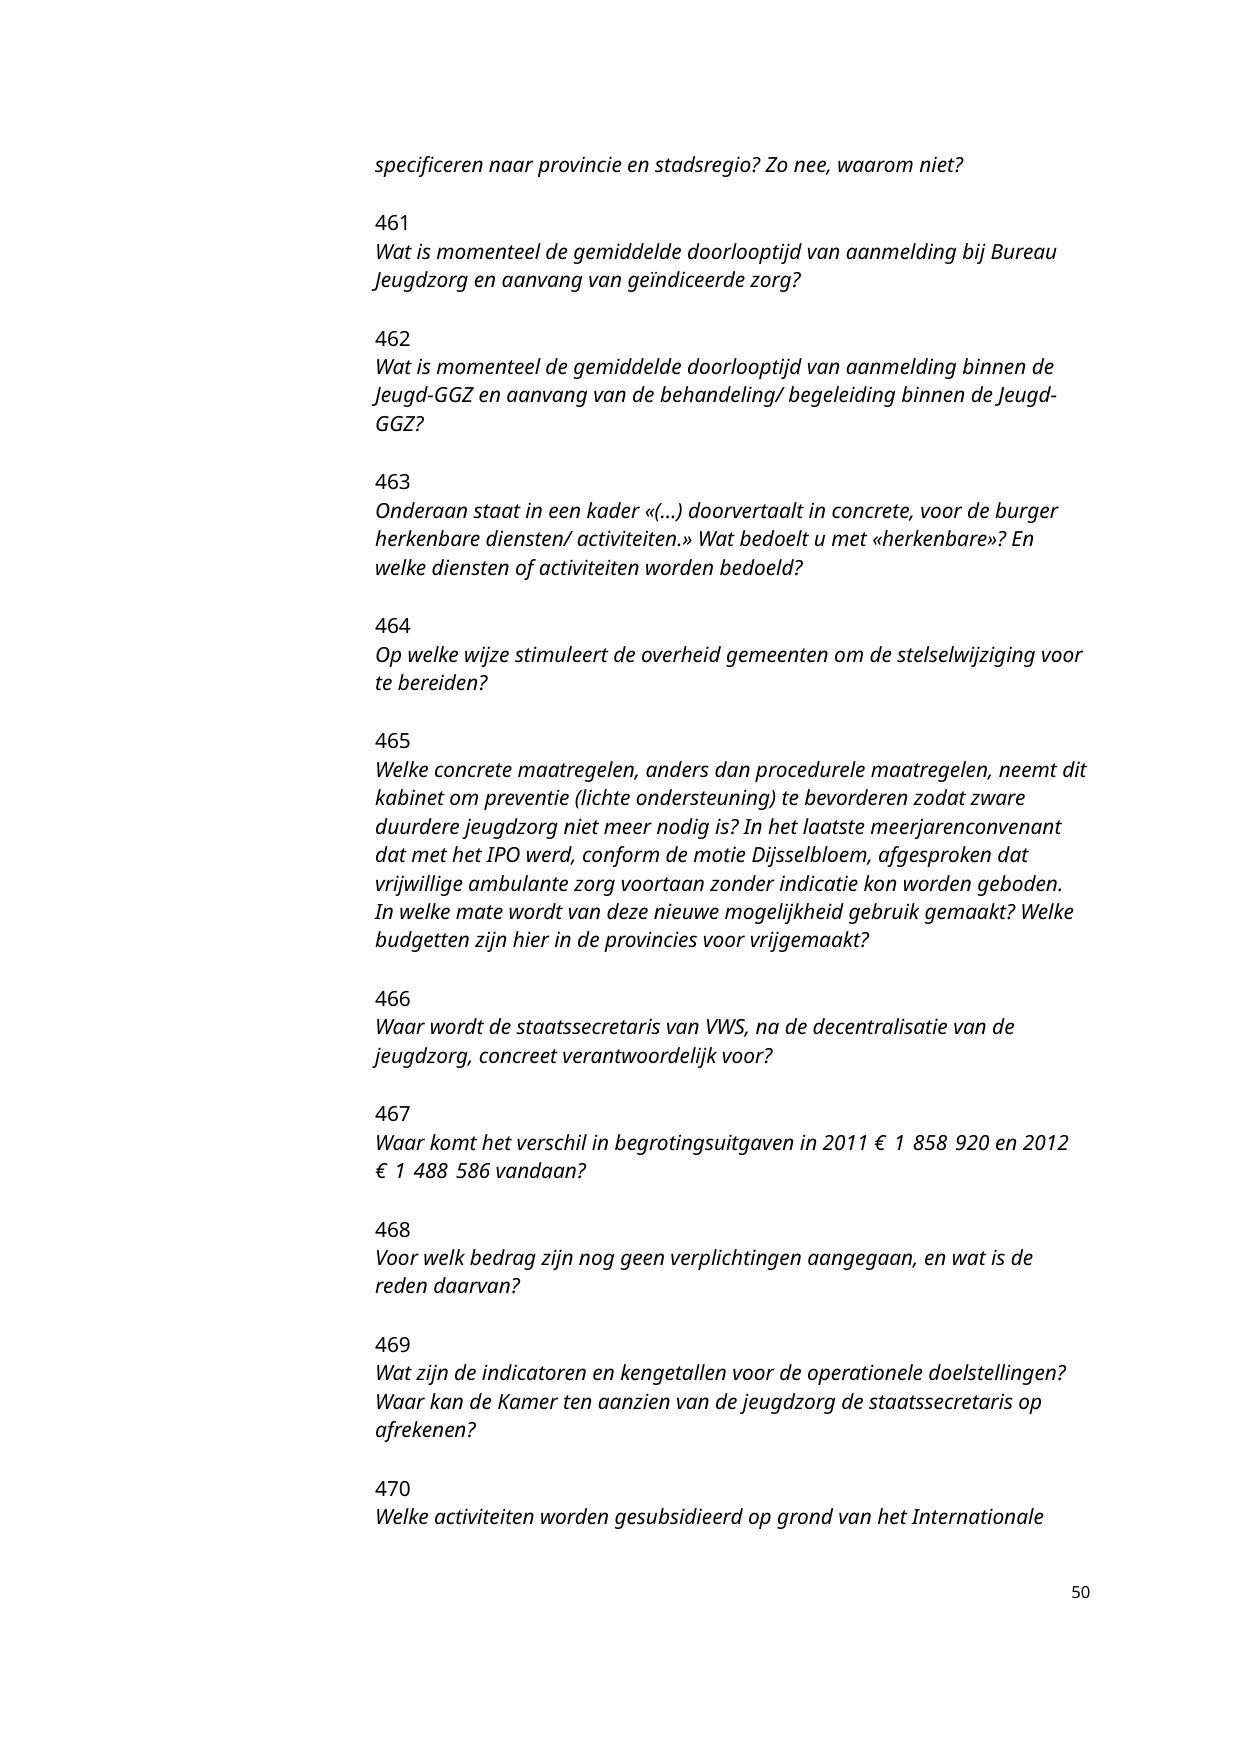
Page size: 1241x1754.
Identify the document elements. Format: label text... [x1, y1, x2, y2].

text 469 [375, 1330, 1090, 1358]
text specificeren naar provincie en stadsregio? Zo nee, waarom niet? [375, 150, 1090, 178]
text Welke activiteiten worden gesubsidieerd op grond van het Internationale [375, 1502, 1090, 1531]
text 464 [375, 611, 1090, 640]
text Wat is momenteel de gemiddelde doorlooptijd van aanmelding binnen de Jeugd-GGZ en aanvang van de behandeling/ begeleiding binnen de Jeugd-GGZ? [375, 352, 1090, 437]
text 465 [375, 727, 1090, 755]
text Voor welk bedrag zijn nog geen verplichtingen aangegaan, en wat is de reden daarvan? [375, 1243, 1090, 1300]
text 468 [375, 1215, 1090, 1243]
text Wat zijn de indicatoren en kengetallen voor de operationele doelstellingen? Waar kan de Kamer ten aanzien van de jeugdzorg de staatssecretaris op afrekenen? [375, 1358, 1090, 1444]
text Waar wordt de staatssecretaris van VWS, na de decentralisatie van de jeugdzorg, concreet verantwoordelijk voor? [375, 1012, 1090, 1069]
text 470 [375, 1474, 1090, 1502]
text 463 [375, 467, 1090, 496]
text Onderaan staat in een kader «(…) doorvertaalt in concrete, voor de burger herkenbare diensten/ activiteiten.» Wat bedoelt u met «herkenbare»? En welke diensten of activiteiten worden bedoeld? [375, 496, 1090, 581]
text Waar komt het verschil in begrotingsuitgaven in 2011 € 1 858 920 en 2012 € 1 488 586 vandaan? [375, 1128, 1090, 1185]
text 467 [375, 1099, 1090, 1128]
text 462 [375, 324, 1090, 352]
text 466 [375, 984, 1090, 1012]
text Op welke wijze stimuleert de overheid gemeenten om de stelselwijziging voor te bereiden? [375, 640, 1090, 697]
text Wat is momenteel de gemiddelde doorlooptijd van aanmelding bij Bureau Jeugdzorg en aanvang van geïndiceerde zorg? [375, 237, 1090, 294]
text Welke concrete maatregelen, anders dan procedurele maatregelen, neemt dit kabinet om preventie (lichte ondersteuning) te bevorderen zodat zware duurdere jeugdzorg niet meer nodig is? In het laatste meerjarenconvenant dat met het IPO werd, conform de motie Dijsselbloem, afgesproken dat vrijwillige ambulante zorg voortaan zonder indicatie kon worden geboden. In welke mate wordt van deze nieuwe mogelijkheid gebruik gemaakt? Welke budgetten zijn hier in de provincies voor vrijgemaakt? [375, 755, 1090, 954]
text 461 [375, 208, 1090, 237]
